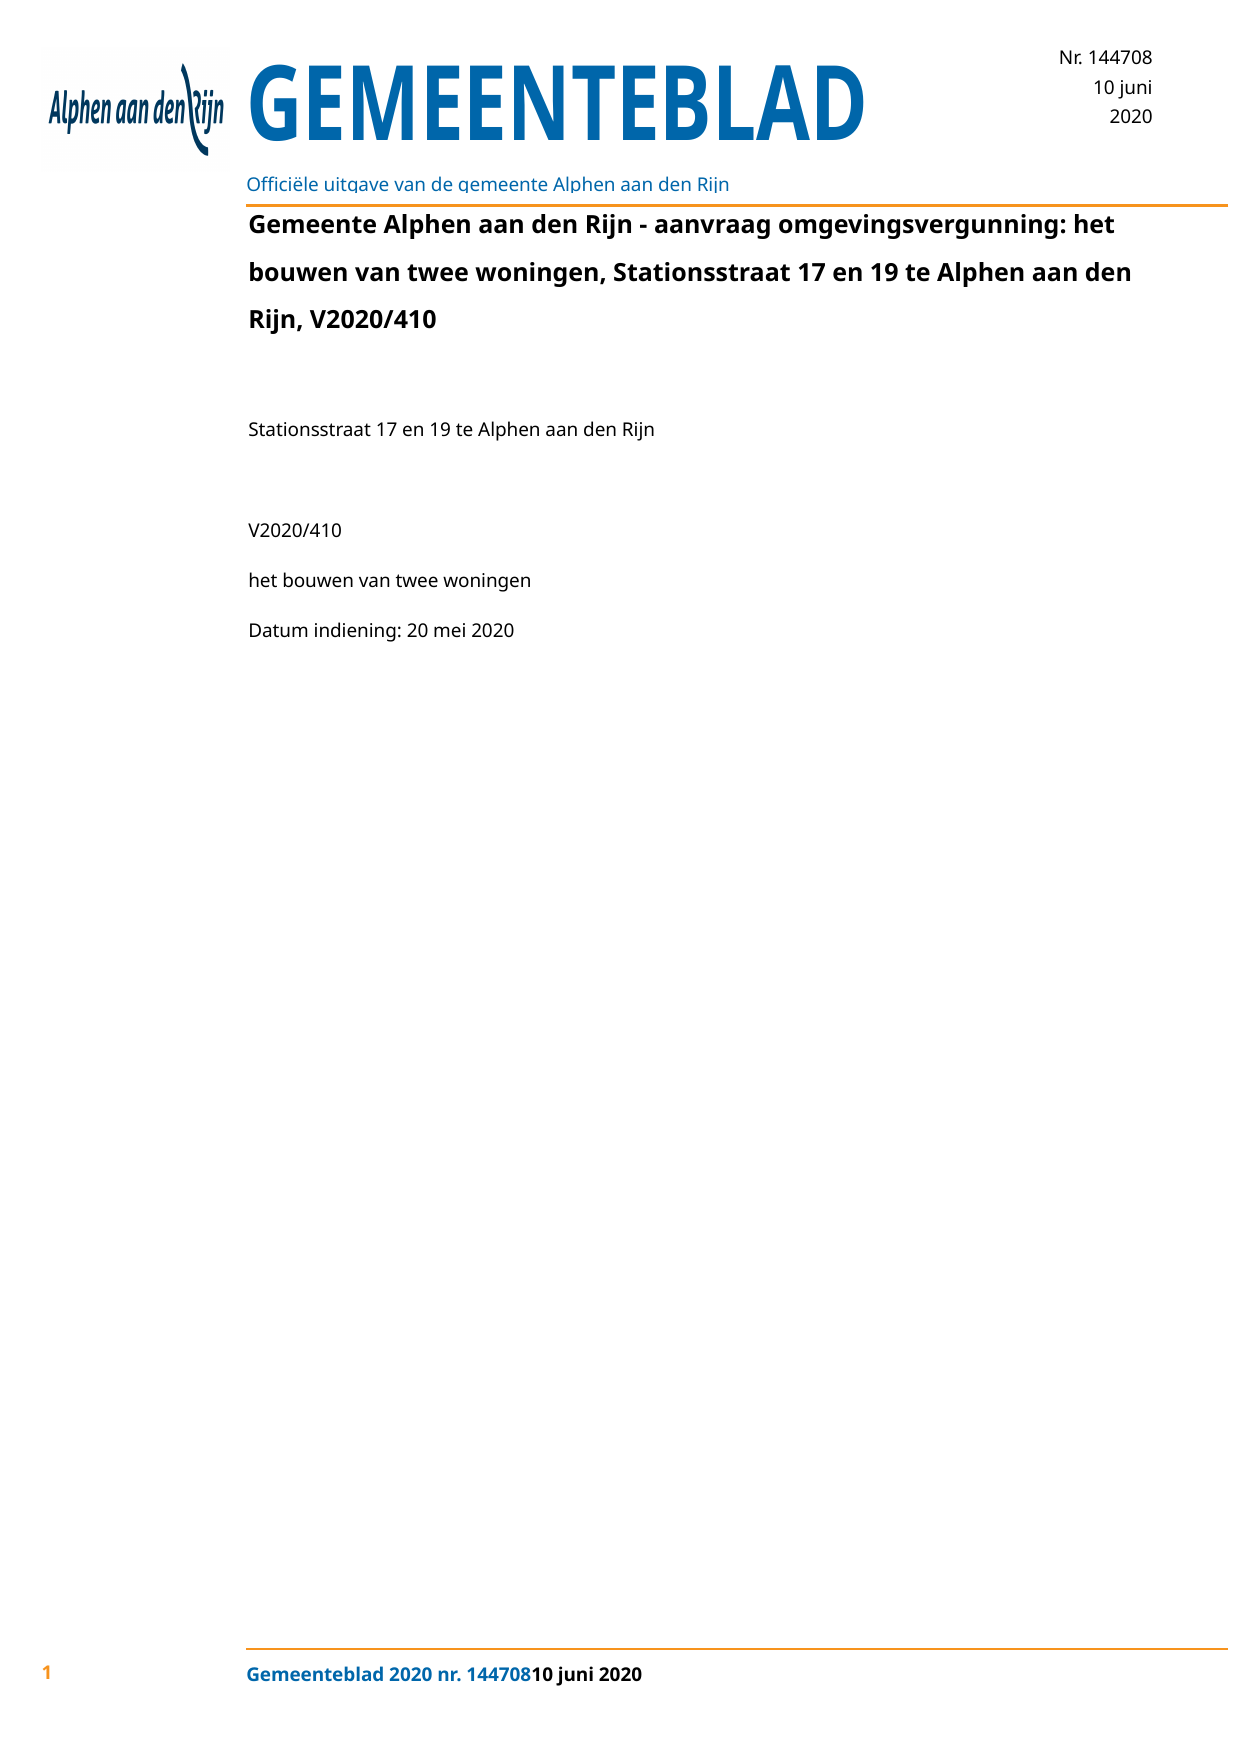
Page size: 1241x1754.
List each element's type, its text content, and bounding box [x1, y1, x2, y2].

picture [41, 47, 231, 172]
text Datum indiening: 20 mei 2020 [248, 618, 1152, 643]
text Gemeente Alphen aan den Rijn - aanvraag omgevingsvergunning: het bouwen van twee woningen, Stationsstraat 17 en 19 te Alphen aan den Rijn, V2020/410 [248, 207, 1152, 336]
text het bouwen van twee woningen [248, 567, 1152, 593]
text V2020/410 [248, 517, 1152, 542]
text Stationsstraat 17 en 19 te Alphen aan den Rijn [248, 416, 1152, 442]
